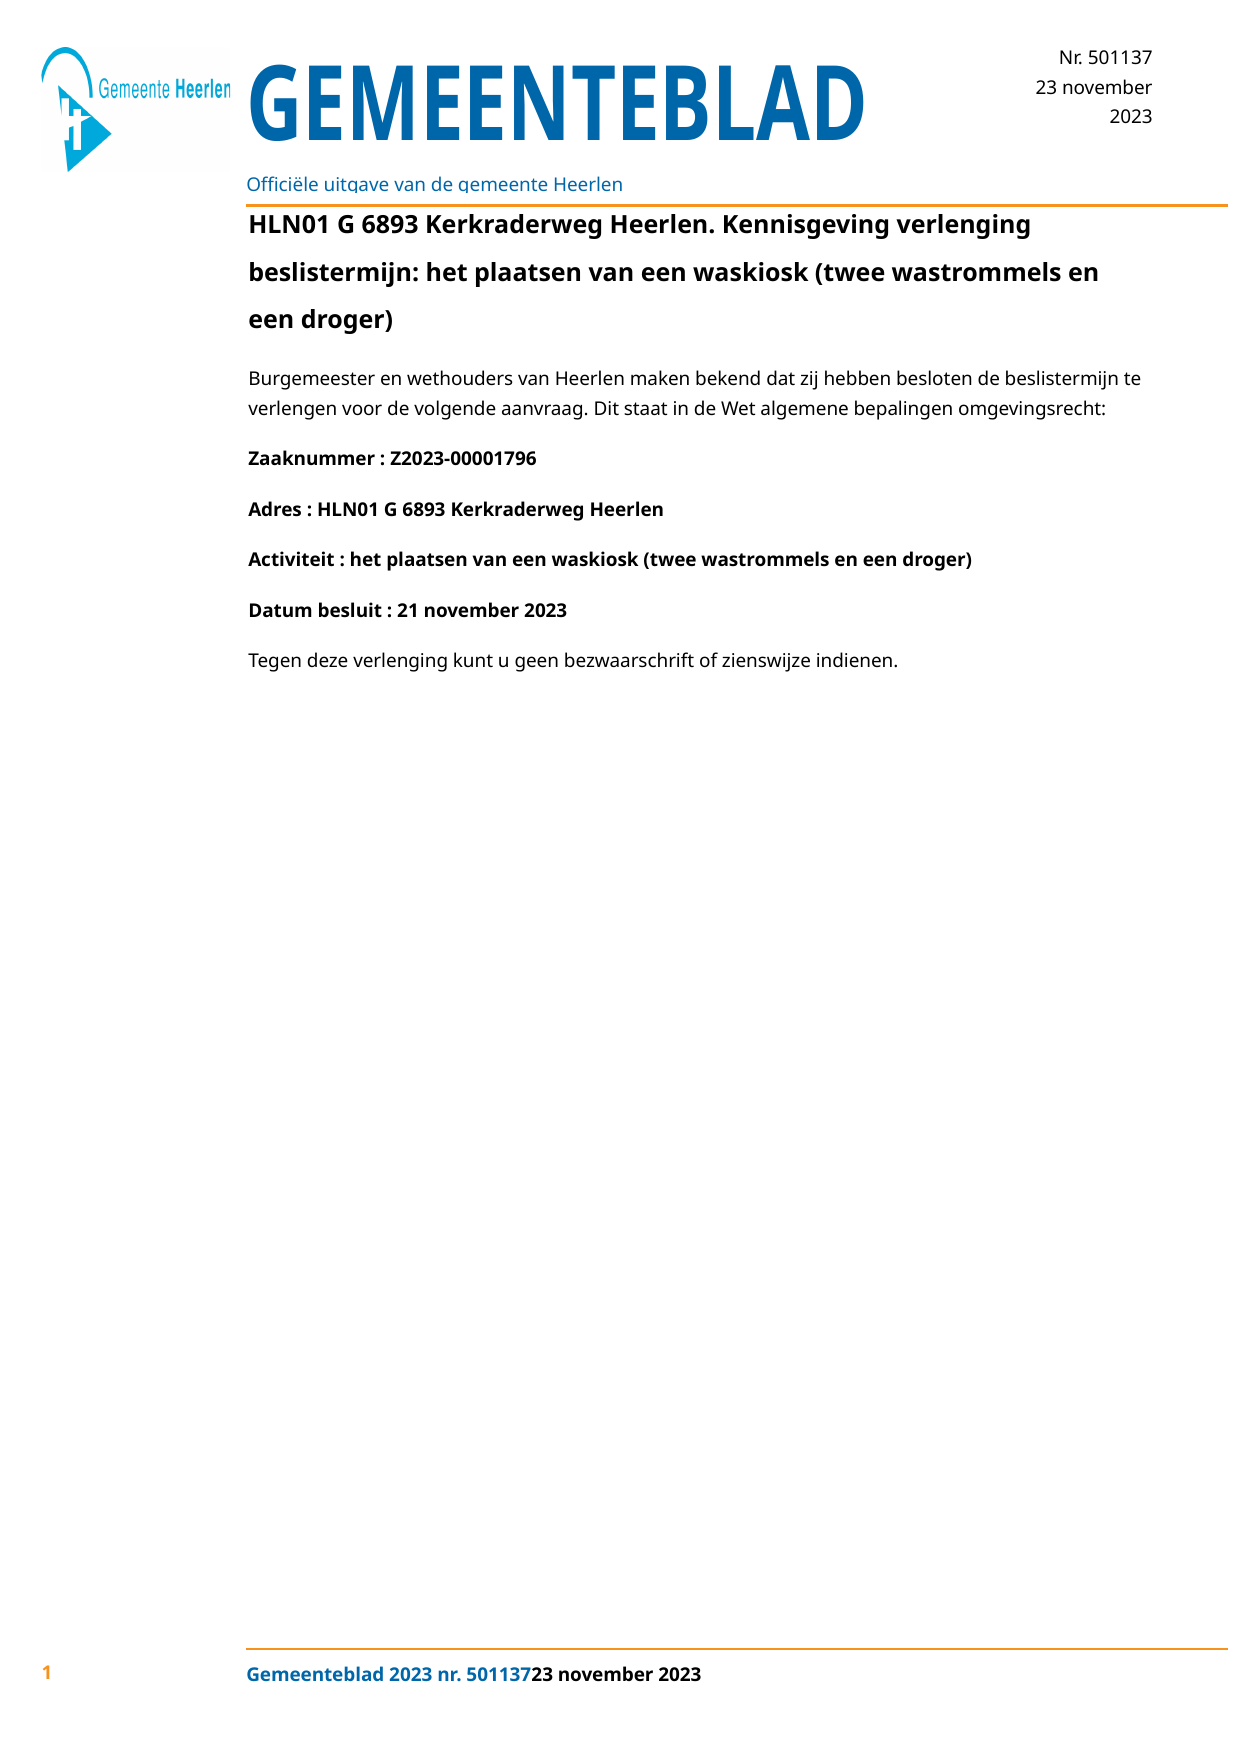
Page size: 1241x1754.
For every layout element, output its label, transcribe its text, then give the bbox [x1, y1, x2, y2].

picture [41, 47, 59, 70]
text Tegen deze verlenging kunt u geen bezwaarschrift of zienswijze indienen. [248, 647, 1152, 673]
text Activiteit : het plaatsen van een waskiosk (twee wastrommels en een droger) [248, 546, 1152, 572]
text Datum besluit : 21 november 2023 [248, 597, 1152, 622]
text Zaaknummer : Z2023-00001796 [248, 446, 1152, 471]
text HLN01 G 6893 Kerkraderweg Heerlen. Kennisgeving verlenging beslistermijn: het plaatsen van een waskiosk (twee wastrommels en een droger) [248, 207, 1152, 336]
text Burgemeester en wethouders van Heerlen maken bekend dat zij hebben besloten de beslistermijn te verlengen voor de volgende aanvraag. Dit staat in de Wet algemene bepalingen omgevingsrecht: [248, 366, 1152, 421]
text Adres : HLN01 G 6893 Kerkraderweg Heerlen [248, 496, 1152, 522]
picture [41, 47, 231, 172]
